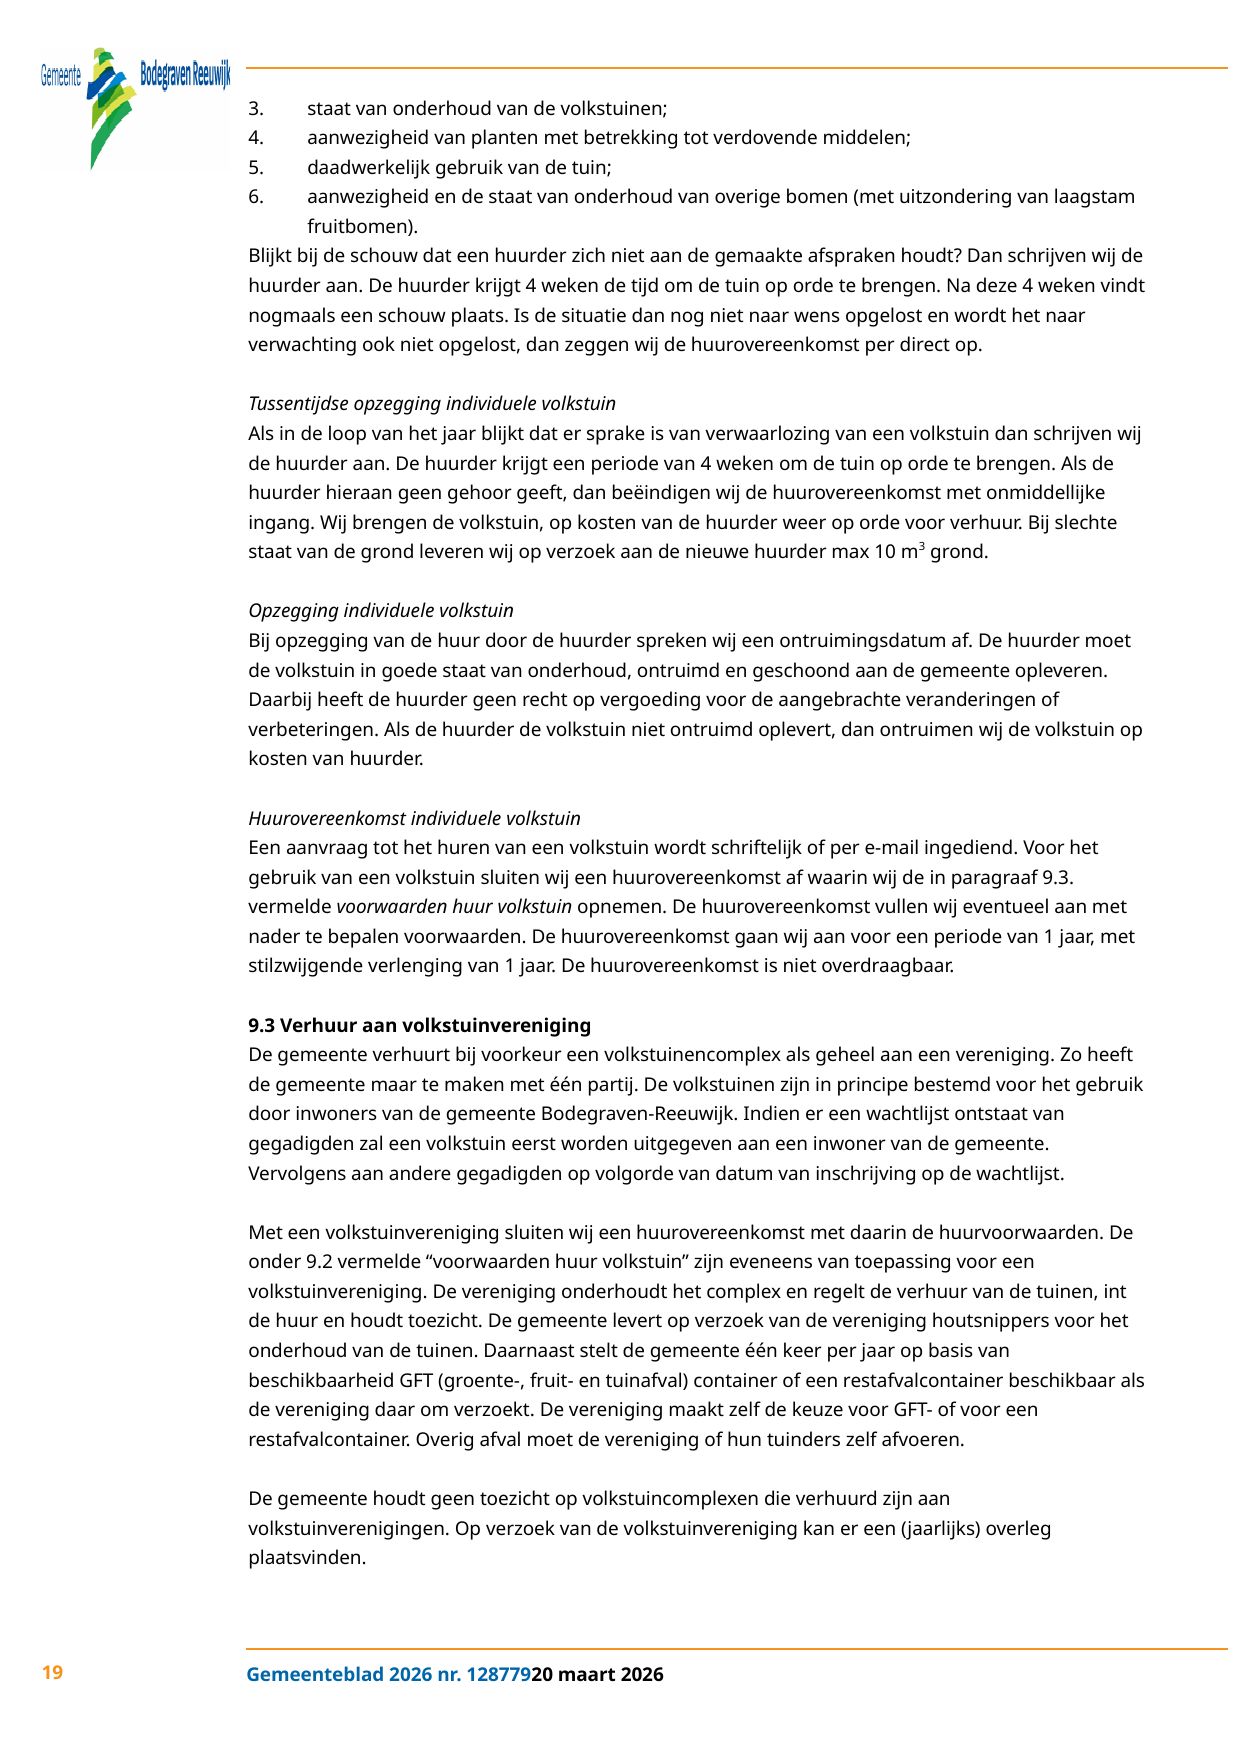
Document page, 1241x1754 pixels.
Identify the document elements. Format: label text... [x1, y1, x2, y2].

picture [41, 47, 231, 172]
text Opzegging individuele volkstuin [248, 598, 1152, 623]
list aanwezigheid van planten met betrekking tot verdovende middelen; [248, 124, 1152, 150]
list daadwerkelijk gebruik van de tuin; [248, 154, 1152, 180]
text Met een volkstuinvereniging sluiten wij een huurovereenkomst met daarin de huurvoorwaarden. De onder 9.2 vermelde “voorwaarden huur volkstuin” zijn eveneens van toepassing voor een volkstuinvereniging. De vereniging onderhoudt het complex en regelt de verhuur van de tuinen, int de huur en houdt toezicht. De gemeente levert op verzoek van de vereniging houtsnippers voor het onderhoud van de tuinen. Daarnaast stelt de gemeente één keer per jaar op basis van beschikbaarheid GFT (groente-, fruit- en tuinafval) container of een restafvalcontainer beschikbaar als de vereniging daar om verzoekt. De vereniging maakt zelf de keuze voor GFT- of voor een restafvalcontainer. Overig afval moet de vereniging of hun tuinders zelf afvoeren. [248, 1219, 1152, 1452]
text Blijkt bij de schouw dat een huurder zich niet aan de gemaakte afspraken houdt? Dan schrijven wij de huurder aan. De huurder krijgt 4 weken de tijd om de tuin op orde te brengen. Na deze 4 weken vindt nogmaals een schouw plaats. Is de situatie dan nog niet naar wens opgelost en wordt het naar verwachting ook niet opgelost, dan zeggen wij de huurovereenkomst per direct op. [248, 243, 1152, 357]
text Bij opzegging van de huur door de huurder spreken wij een ontruimingsdatum af. De huurder moet de volkstuin in goede staat van onderhoud, ontruimd en geschoond aan de gemeente opleveren. Daarbij heeft de huurder geen recht op vergoeding voor de aangebrachte veranderingen of verbeteringen. Als de huurder de volkstuin niet ontruimd oplevert, dan ontruimen wij de volkstuin op kosten van huurder. [248, 627, 1152, 771]
list staat van onderhoud van de volkstuinen; [248, 95, 1152, 121]
text De gemeente houdt geen toezicht op volkstuincomplexen die verhuurd zijn aan volkstuinverenigingen. Op verzoek van de volkstuinvereniging kan er een (jaarlijks) overleg plaatsvinden. [248, 1485, 1152, 1570]
text Huurovereenkomst individuele volkstuin [248, 805, 1152, 831]
text 9.3 Verhuur aan volkstuinvereniging [248, 1012, 1152, 1038]
text Tussentijdse opzegging individuele volkstuin [248, 391, 1152, 416]
text Als in de loop van het jaar blijkt dat er sprake is van verwaarlozing van een volkstuin dan schrijven wij de huurder aan. De huurder krijgt een periode van 4 weken om de tuin op orde te brengen. Als de huurder hieraan geen gehoor geeft, dan beëindigen wij de huurovereenkomst met onmiddellijke ingang. Wij brengen de volkstuin, op kosten van de huurder weer op orde voor verhuur. Bij slechte staat van de grond leveren wij op verzoek aan de nieuwe huurder max 10 m3 grond. [248, 420, 1152, 564]
text De gemeente verhuurt bij voorkeur een volkstuinencomplex als geheel aan een vereniging. Zo heeft de gemeente maar te maken met één partij. De volkstuinen zijn in principe bestemd voor het gebruik door inwoners van de gemeente Bodegraven-Reeuwijk. Indien er een wachtlijst ontstaat van gegadigden zal een volkstuin eerst worden uitgegeven aan een inwoner van de gemeente. Vervolgens aan andere gegadigden op volgorde van datum van inschrijving op de wachtlijst. [248, 1041, 1152, 1186]
list aanwezigheid en de staat van onderhoud van overige bomen (met uitzondering van laagstam fruitbomen). [248, 183, 1152, 239]
text Een aanvraag tot het huren van een volkstuin wordt schriftelijk of per e-mail ingediend. Voor het gebruik van een volkstuin sluiten wij een huurovereenkomst af waarin wij de in paragraaf 9.3. vermelde voorwaarden huur volkstuin opnemen. De huurovereenkomst vullen wij eventueel aan met nader te bepalen voorwaarden. De huurovereenkomst gaan wij aan voor een periode van 1 jaar, met stilzwijgende verlenging van 1 jaar. De huurovereenkomst is niet overdraagbaar. [248, 834, 1152, 978]
